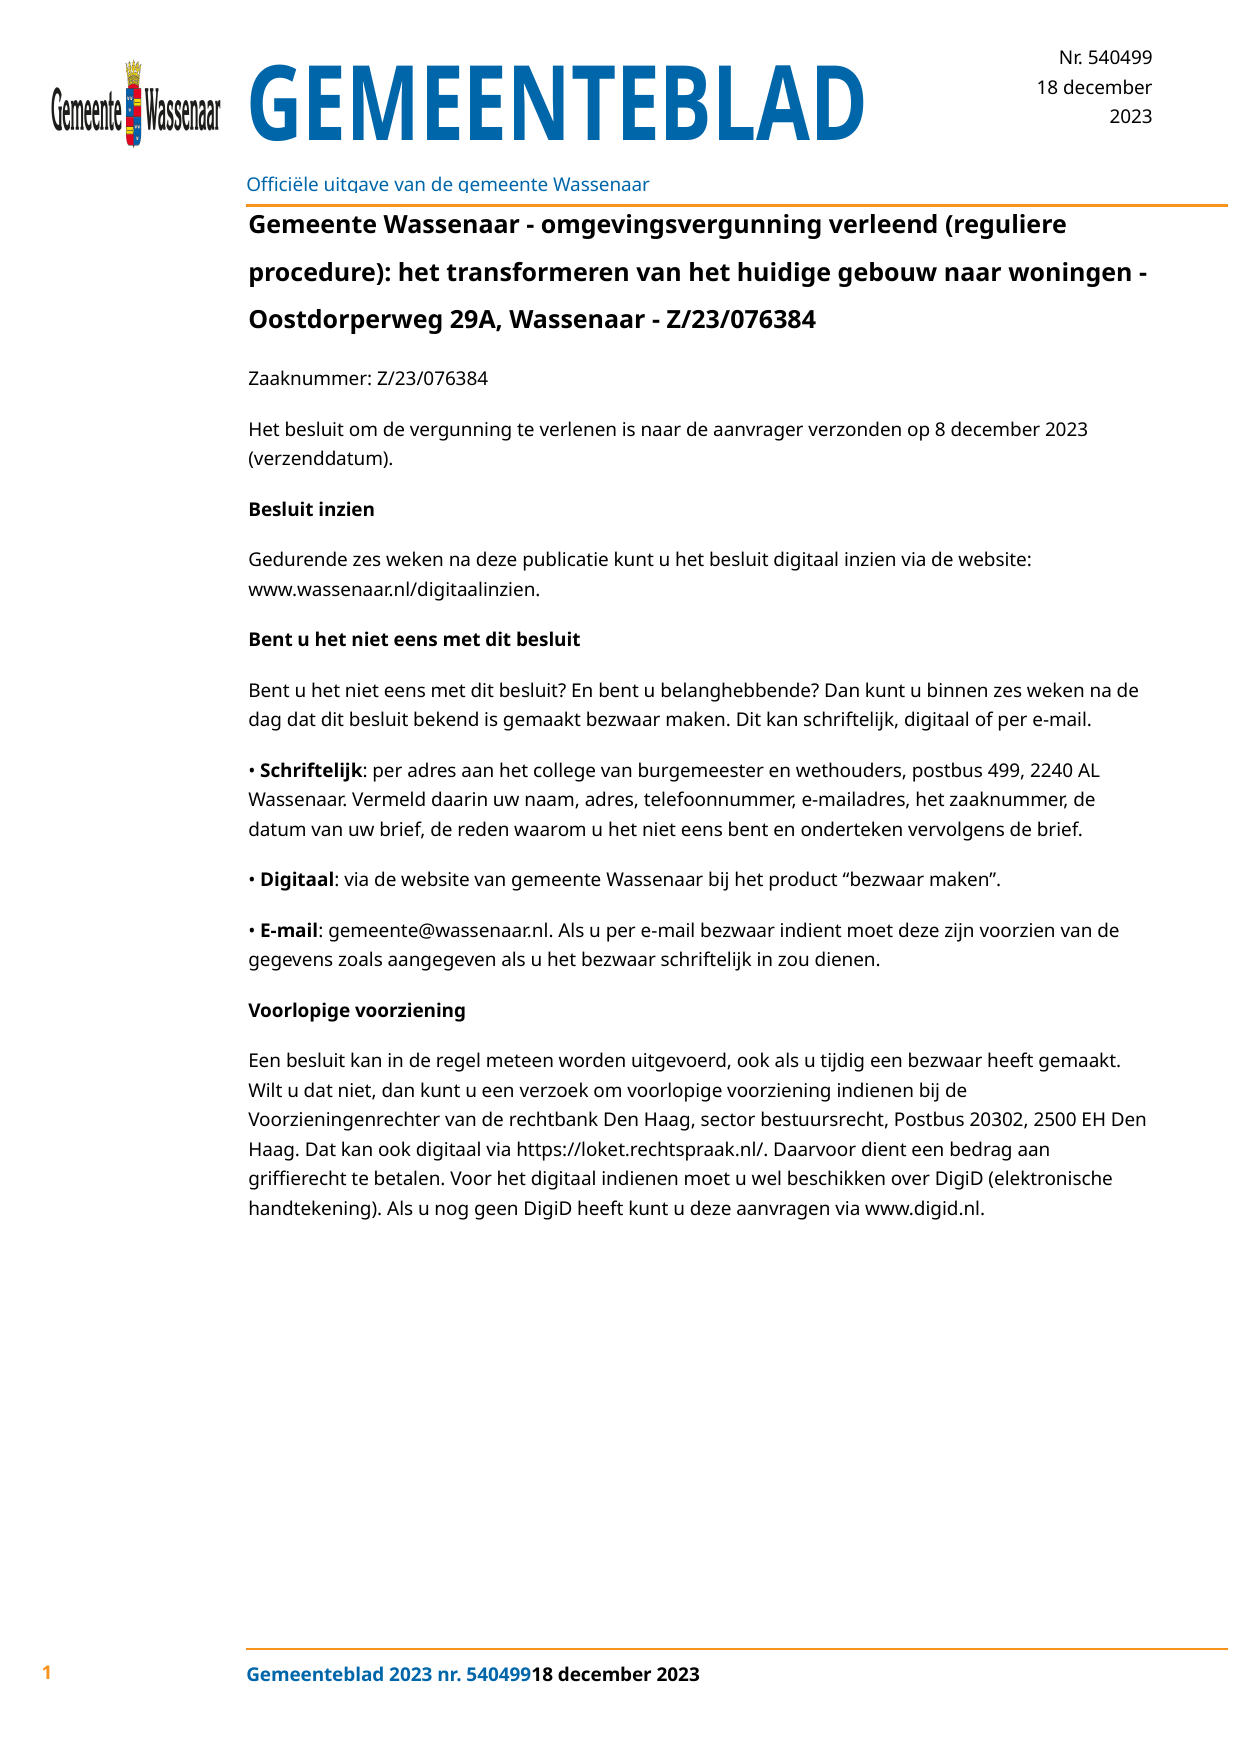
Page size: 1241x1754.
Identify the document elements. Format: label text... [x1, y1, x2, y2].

text Bent u het niet eens met dit besluit [248, 626, 1152, 652]
text Gemeente Wassenaar - omgevingsvergunning verleend (reguliere procedure): het transformeren van het huidige gebouw naar woningen - Oostdorperweg 29A, Wassenaar - Z/23/076384 [248, 207, 1152, 336]
text Zaaknummer: Z/23/076384 [248, 366, 1152, 391]
text • Digitaal: via de website van gemeente Wassenaar bij het product “bezwaar maken”. [248, 866, 1152, 892]
text Gedurende zes weken na deze publicatie kunt u het besluit digitaal inzien via de website: www.wassenaar.nl/digitaalinzien. [248, 546, 1152, 602]
text Een besluit kan in de regel meteen worden uitgevoerd, ook als u tijdig een bezwaar heeft gemaakt. Wilt u dat niet, dan kunt u een verzoek om voorlopige voorziening indienen bij de Voorzieningenrechter van de rechtbank Den Haag, sector bestuursrecht, Postbus 20302, 2500 EH Den Haag. Dat kan ook digitaal via https://loket.rechtspraak.nl/. Daarvoor dient een bedrag aan griffierecht te betalen. Voor het digitaal indienen moet u wel beschikken over DigiD (elektronische handtekening). Als u nog geen DigiD heeft kunt u deze aanvragen via www.digid.nl. [248, 1047, 1152, 1221]
text • Schriftelijk: per adres aan het college van burgemeester en wethouders, postbus 499, 2240 AL Wassenaar. Vermeld daarin uw naam, adres, telefoonnummer, e-mailadres, het zaaknummer, de datum van uw brief, de reden waarom u het niet eens bent en onderteken vervolgens de brief. [248, 757, 1152, 842]
text Het besluit om de vergunning te verlenen is naar de aanvrager verzonden op 8 december 2023 (verzenddatum). [248, 416, 1152, 471]
text Bent u het niet eens met dit besluit? En bent u belanghebbende? Dan kunt u binnen zes weken na de dag dat dit besluit bekend is gemaakt bezwaar maken. Dit kan schriftelijk, digitaal of per e-mail. [248, 677, 1152, 732]
text Besluit inzien [248, 496, 1152, 522]
text • E-mail: gemeente@wassenaar.nl. Als u per e-mail bezwaar indient moet deze zijn voorzien van de gegevens zoals aangegeven als u het bezwaar schriftelijk in zou dienen. [248, 917, 1152, 972]
text Voorlopige voorziening [248, 997, 1152, 1022]
picture [41, 47, 231, 172]
